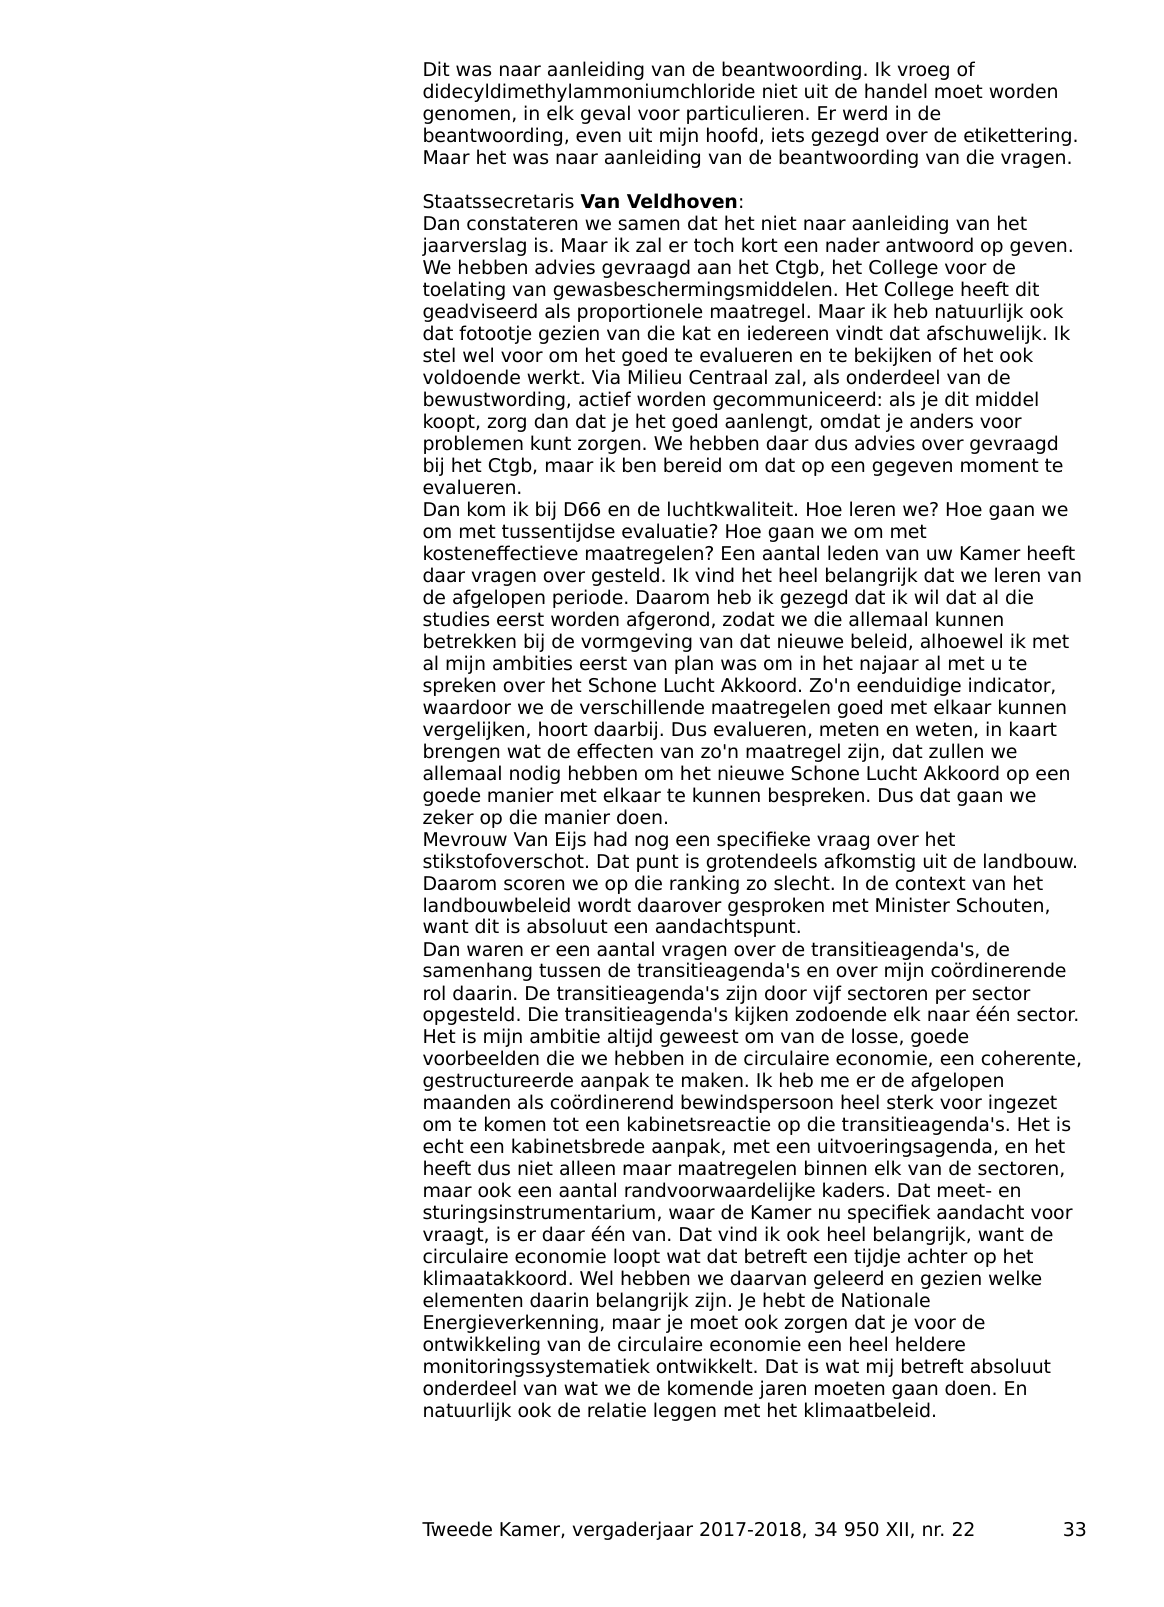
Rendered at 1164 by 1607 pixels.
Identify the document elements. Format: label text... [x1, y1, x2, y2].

text Dan waren er een aantal vragen over de transitieagenda's, de samenhang tussen de transitieagenda's en over mijn coördinerende rol daarin. De transitieagenda's zijn door vijf sectoren per sector opgesteld. Die transitieagenda's kijken zodoende elk naar één sector. Het is mijn ambitie altijd geweest om van de losse, goede voorbeelden die we hebben in de circulaire economie, een coherente, gestructureerde aanpak te maken. Ik heb me er de afgelopen maanden als coördinerend bewindspersoon heel sterk voor ingezet om te komen tot een kabinetsreactie op die transitieagenda's. Het is echt een kabinetsbrede aanpak, met een uitvoeringsagenda, en het heeft dus niet alleen maar maatregelen binnen elk van de sectoren, maar ook een aantal randvoorwaardelijke kaders. Dat meet- en sturingsinstrumentarium, waar de Kamer nu specifiek aandacht voor vraagt, is er daar één van. Dat vind ik ook heel belangrijk, want de circulaire economie loopt wat dat betreft een tijdje achter op het klimaatakkoord. Wel hebben we daarvan geleerd en gezien welke elementen daarin belangrijk zijn. Je hebt de Nationale Energieverkenning, maar je moet ook zorgen dat je voor de ontwikkeling van de circulaire economie een heel heldere monitoringssystematiek ontwikkelt. Dat is wat mij betreft absoluut onderdeel van wat we de komende jaren moeten gaan doen. En natuurlijk ook de relatie leggen met het klimaatbeleid. [422, 938, 1087, 1422]
text Dan kom ik bij D66 en de luchtkwaliteit. Hoe leren we? Hoe gaan we om met tussentijdse evaluatie? Hoe gaan we om met kosteneffectieve maatregelen? Een aantal leden van uw Kamer heeft daar vragen over gesteld. Ik vind het heel belangrijk dat we leren van de afgelopen periode. Daarom heb ik gezegd dat ik wil dat al die studies eerst worden afgerond, zodat we die allemaal kunnen betrekken bij de vormgeving van dat nieuwe beleid, alhoewel ik met al mijn ambities eerst van plan was om in het najaar al met u te spreken over het Schone Lucht Akkoord. Zo'n eenduidige indicator, waardoor we de verschillende maatregelen goed met elkaar kunnen vergelijken, hoort daarbij. Dus evalueren, meten en weten, in kaart brengen wat de effecten van zo'n maatregel zijn, dat zullen we allemaal nodig hebben om het nieuwe Schone Lucht Akkoord op een goede manier met elkaar te kunnen bespreken. Dus dat gaan we zeker op die manier doen. [422, 499, 1087, 828]
text Dan constateren we samen dat het niet naar aanleiding van het jaarverslag is. Maar ik zal er toch kort een nader antwoord op geven. We hebben advies gevraagd aan het Ctgb, het College voor de toelating van gewasbeschermingsmiddelen. Het College heeft dit geadviseerd als proportionele maatregel. Maar ik heb natuurlijk ook dat fotootje gezien van die kat en iedereen vindt dat afschuwelijk. Ik stel wel voor om het goed te evalueren en te bekijken of het ook voldoende werkt. Via Milieu Centraal zal, als onderdeel van de bewustwording, actief worden gecommuniceerd: als je dit middel koopt, zorg dan dat je het goed aanlengt, omdat je anders voor problemen kunt zorgen. We hebben daar dus advies over gevraagd bij het Ctgb, maar ik ben bereid om dat op een gegeven moment te evalueren. [422, 213, 1087, 499]
text Staatssecretaris Van Veldhoven: [422, 191, 1087, 213]
text Dit was naar aanleiding van de beantwoording. Ik vroeg of didecyldimethylammoniumchloride niet uit de handel moet worden genomen, in elk geval voor particulieren. Er werd in de beantwoording, even uit mijn hoofd, iets gezegd over de etikettering. Maar het was naar aanleiding van de beantwoording van die vragen. [422, 59, 1087, 169]
text Mevrouw Van Eijs had nog een specifieke vraag over het stikstofoverschot. Dat punt is grotendeels afkomstig uit de landbouw. Daarom scoren we op die ranking zo slecht. In de context van het landbouwbeleid wordt daarover gesproken met Minister Schouten, want dit is absoluut een aandachtspunt. [422, 828, 1087, 938]
